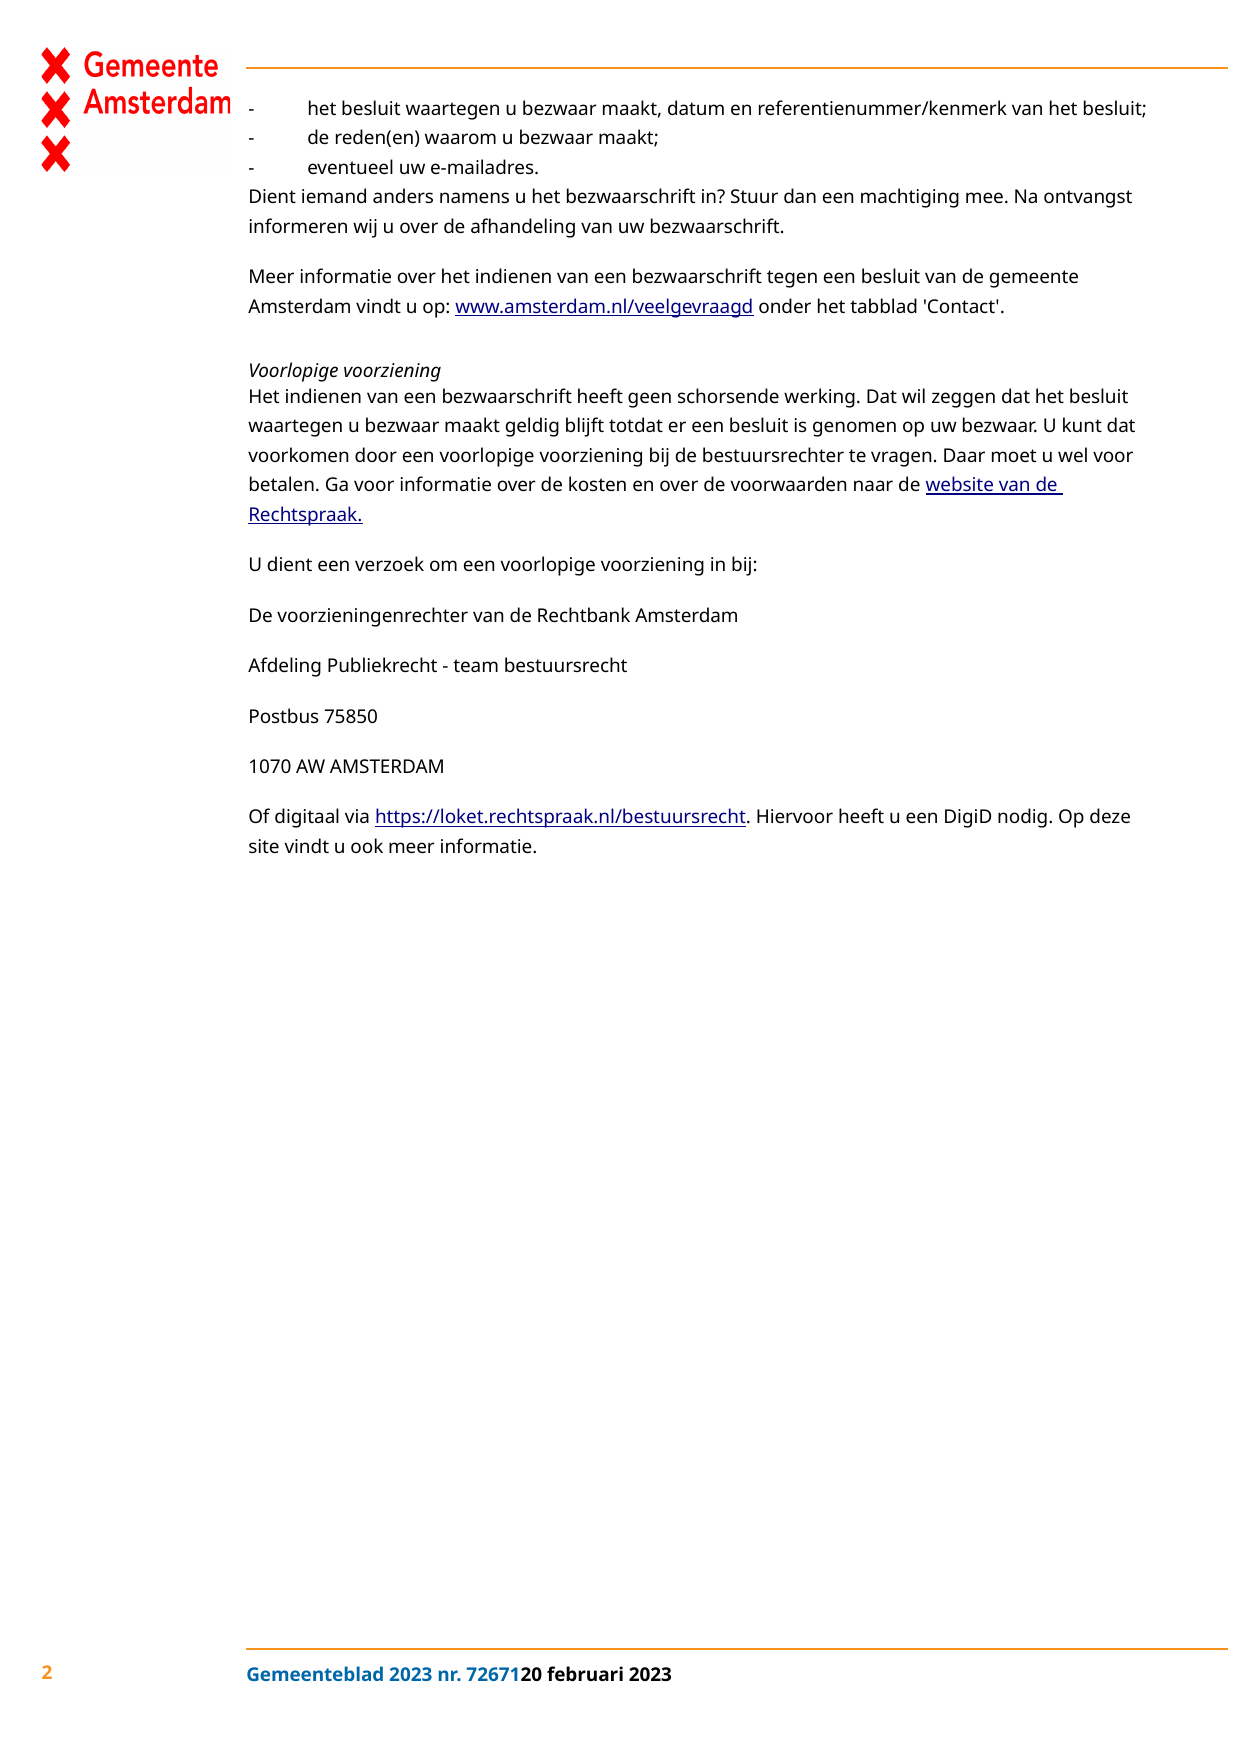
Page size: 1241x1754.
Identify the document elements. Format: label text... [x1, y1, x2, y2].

text Meer informatie over het indienen van een bezwaarschrift tegen een besluit van de gemeente Amsterdam vindt u op: www.amsterdam.nl/veelgevraagd onder het tabblad 'Contact'. [248, 263, 1152, 319]
text De voorzieningenrechter van de Rechtbank Amsterdam [248, 602, 1152, 628]
text Of digitaal via https://loket.rechtspraak.nl/bestuursrecht. Hiervoor heeft u een DigiD nodig. Op deze site vindt u ook meer informatie. [248, 804, 1152, 859]
text Postbus 75850 [248, 703, 1152, 728]
text U dient een verzoek om een voorlopige voorziening in bij: [248, 552, 1152, 577]
text Dient iemand anders namens u het bezwaarschrift in? Stuur dan een machtiging mee. Na ontvangst informeren wij u over de afhandeling van uw bezwaarschrift. [248, 183, 1152, 239]
text Voorlopige voorziening [248, 357, 1152, 383]
text Afdeling Publiekrecht - team bestuursrecht [248, 652, 1152, 678]
list het besluit waartegen u bezwaar maakt, datum en referentienummer/kenmerk van het besluit; [248, 95, 1152, 121]
text Het indienen van een bezwaarschrift heeft geen schorsende werking. Dat wil zeggen dat het besluit waartegen u bezwaar maakt geldig blijft totdat er een besluit is genomen op uw bezwaar. U kunt dat voorkomen door een voorlopige voorziening bij de bestuursrechter te vragen. Daar moet u wel voor betalen. Ga voor informatie over de kosten en over de voorwaarden naar de website van de Rechtspraak. [248, 383, 1152, 527]
text 1070 AW AMSTERDAM [248, 753, 1152, 779]
list de reden(en) waarom u bezwaar maakt; [248, 124, 1152, 150]
picture [41, 47, 231, 172]
list eventueel uw e-mailadres. [248, 154, 1152, 180]
